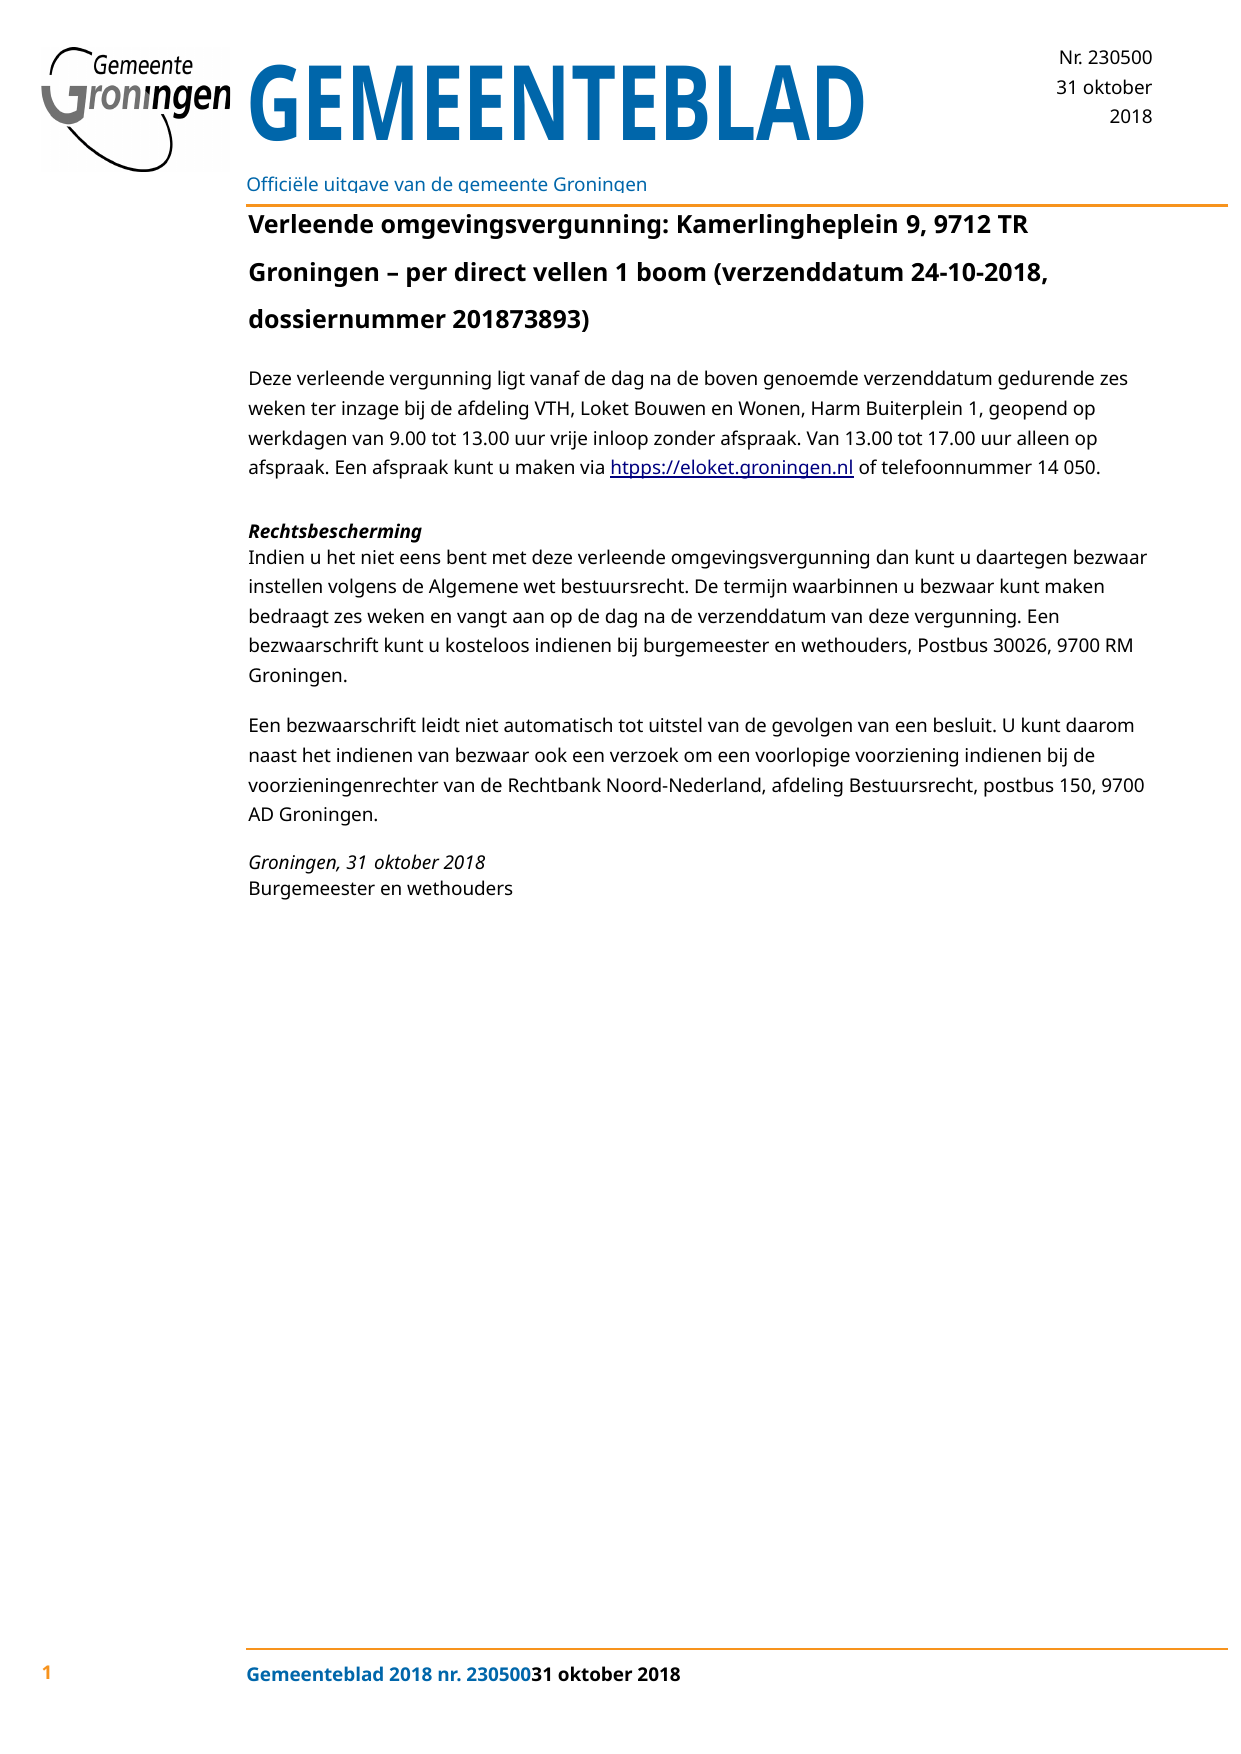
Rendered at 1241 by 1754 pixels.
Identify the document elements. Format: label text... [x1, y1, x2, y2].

text Rechtsbescherming [248, 518, 1152, 544]
text Burgemeester en wethouders [248, 875, 1152, 901]
text Verleende omgevingsvergunning: Kamerlingheplein 9, 9712 TR Groningen – per direct vellen 1 boom (verzenddatum 24-10-2018, dossiernummer 201873893) [248, 207, 1152, 336]
picture [41, 47, 231, 172]
text Groningen, 31 oktober 2018 [248, 849, 1152, 875]
text Indien u het niet eens bent met deze verleende omgevingsvergunning dan kunt u daartegen bezwaar instellen volgens de Algemene wet bestuursrecht. De termijn waarbinnen u bezwaar kunt maken bedraagt zes weken en vangt aan op de dag na de verzenddatum van deze vergunning. Een bezwaarschrift kunt u kosteloos indienen bij burgemeester en wethouders, Postbus 30026, 9700 RM Groningen. [248, 544, 1152, 688]
text Deze verleende vergunning ligt vanaf de dag na de boven genoemde verzenddatum gedurende zes weken ter inzage bij de afdeling VTH, Loket Bouwen en Wonen, Harm Buiterplein 1, geopend op werkdagen van 9.00 tot 13.00 uur vrije inloop zonder afspraak. Van 13.00 tot 17.00 uur alleen op afspraak. Een afspraak kunt u maken via htpps://eloket.groningen.nl of telefoonnummer 14 050. [248, 366, 1152, 480]
text Een bezwaarschrift leidt niet automatisch tot uitstel van de gevolgen van een besluit. U kunt daarom naast het indienen van bezwaar ook een verzoek om een voorlopige voorziening indienen bij de voorzieningenrechter van de Rechtbank Noord-Nederland, afdeling Bestuursrecht, postbus 150, 9700 AD Groningen. [248, 713, 1152, 827]
